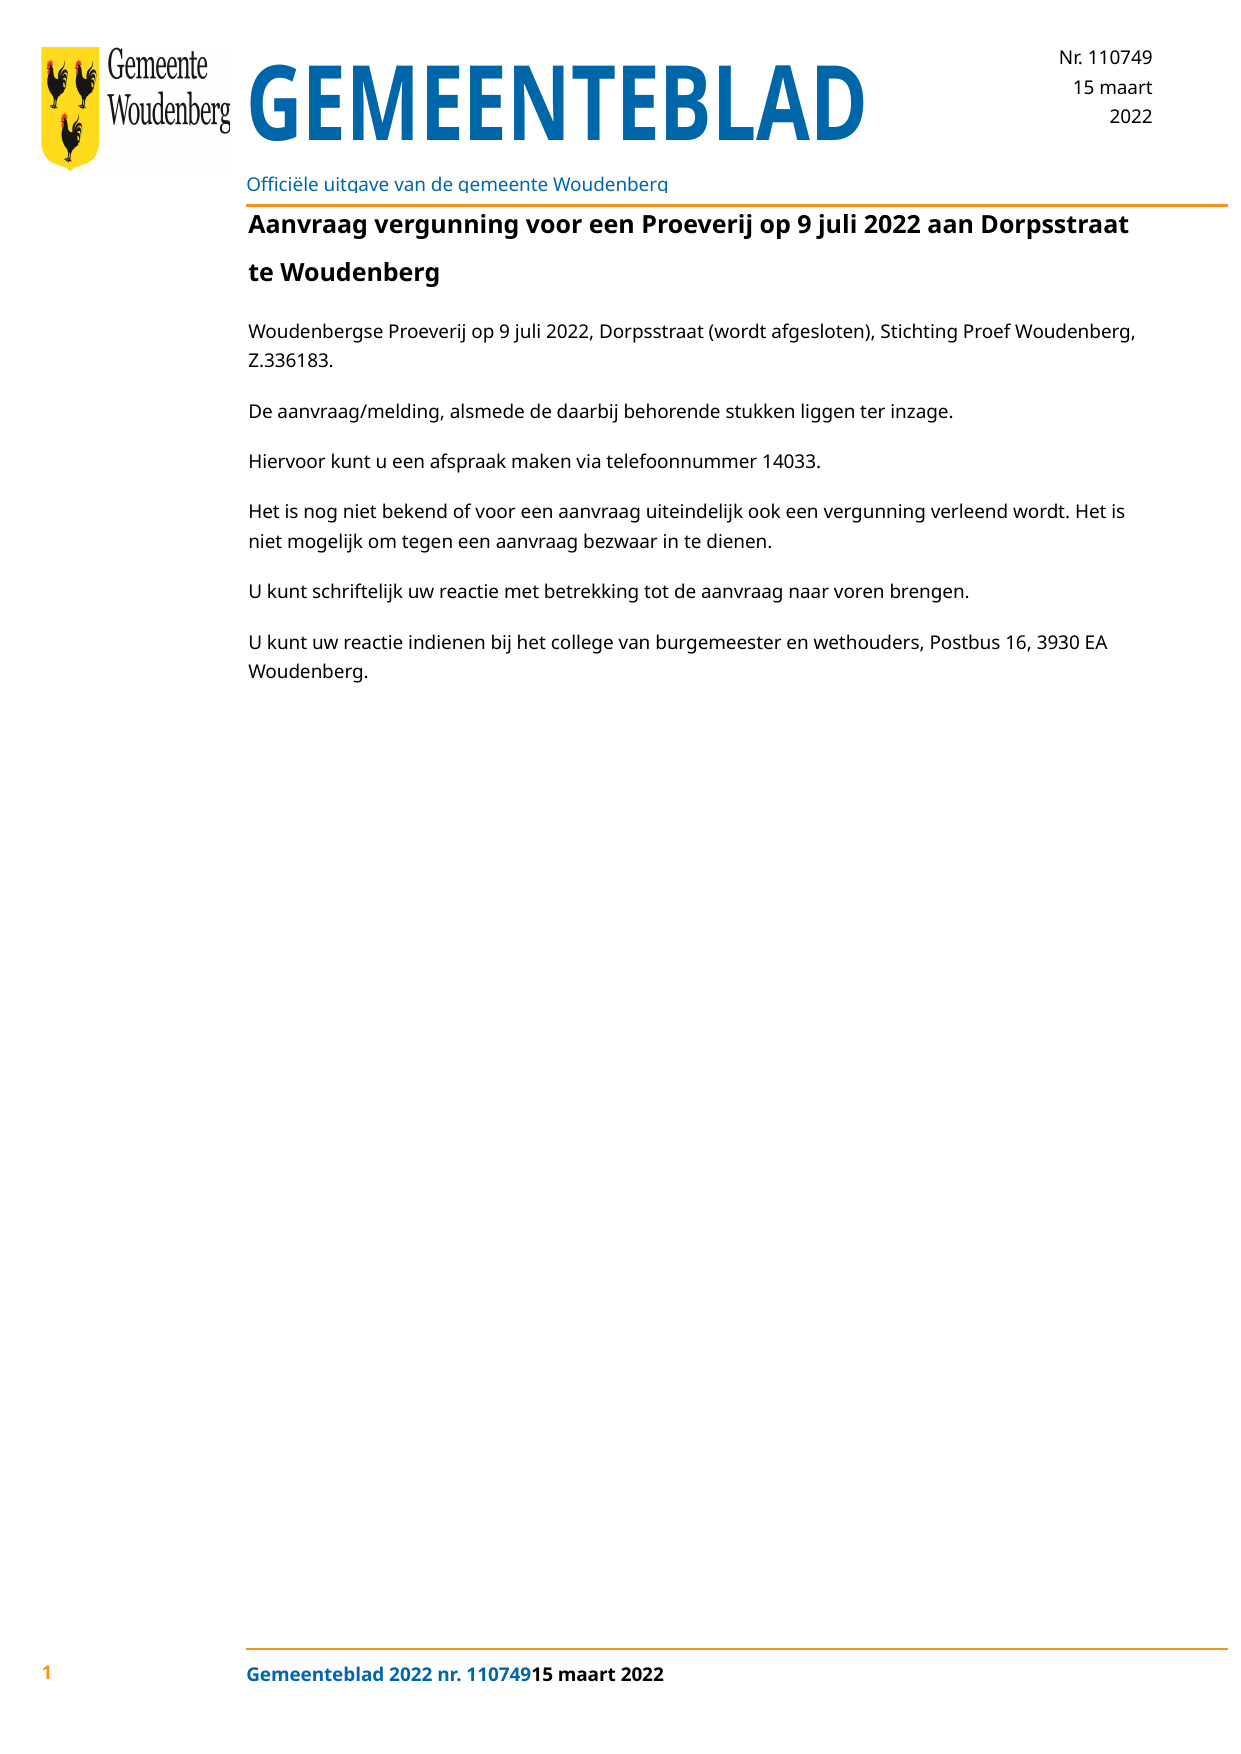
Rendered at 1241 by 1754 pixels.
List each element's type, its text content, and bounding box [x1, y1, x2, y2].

text Aanvraag vergunning voor een Proeverij op 9 juli 2022 aan Dorpsstraat te Woudenberg [248, 207, 1152, 288]
text Woudenbergse Proeverij op 9 juli 2022, Dorpsstraat (wordt afgesloten), Stichting Proef Woudenberg, Z.336183. [248, 318, 1152, 373]
text U kunt uw reactie indienen bij het college van burgemeester en wethouders, Postbus 16, 3930 EA Woudenberg. [248, 629, 1152, 684]
picture [41, 47, 231, 172]
text De aanvraag/melding, alsmede de daarbij behorende stukken liggen ter inzage. [248, 398, 1152, 424]
text Hiervoor kunt u een afspraak maken via telefoonnummer 14033. [248, 448, 1152, 474]
text Het is nog niet bekend of voor een aanvraag uiteindelijk ook een vergunning verleend wordt. Het is niet mogelijk om tegen een aanvraag bezwaar in te dienen. [248, 499, 1152, 554]
text U kunt schriftelijk uw reactie met betrekking tot de aanvraag naar voren brengen. [248, 579, 1152, 604]
